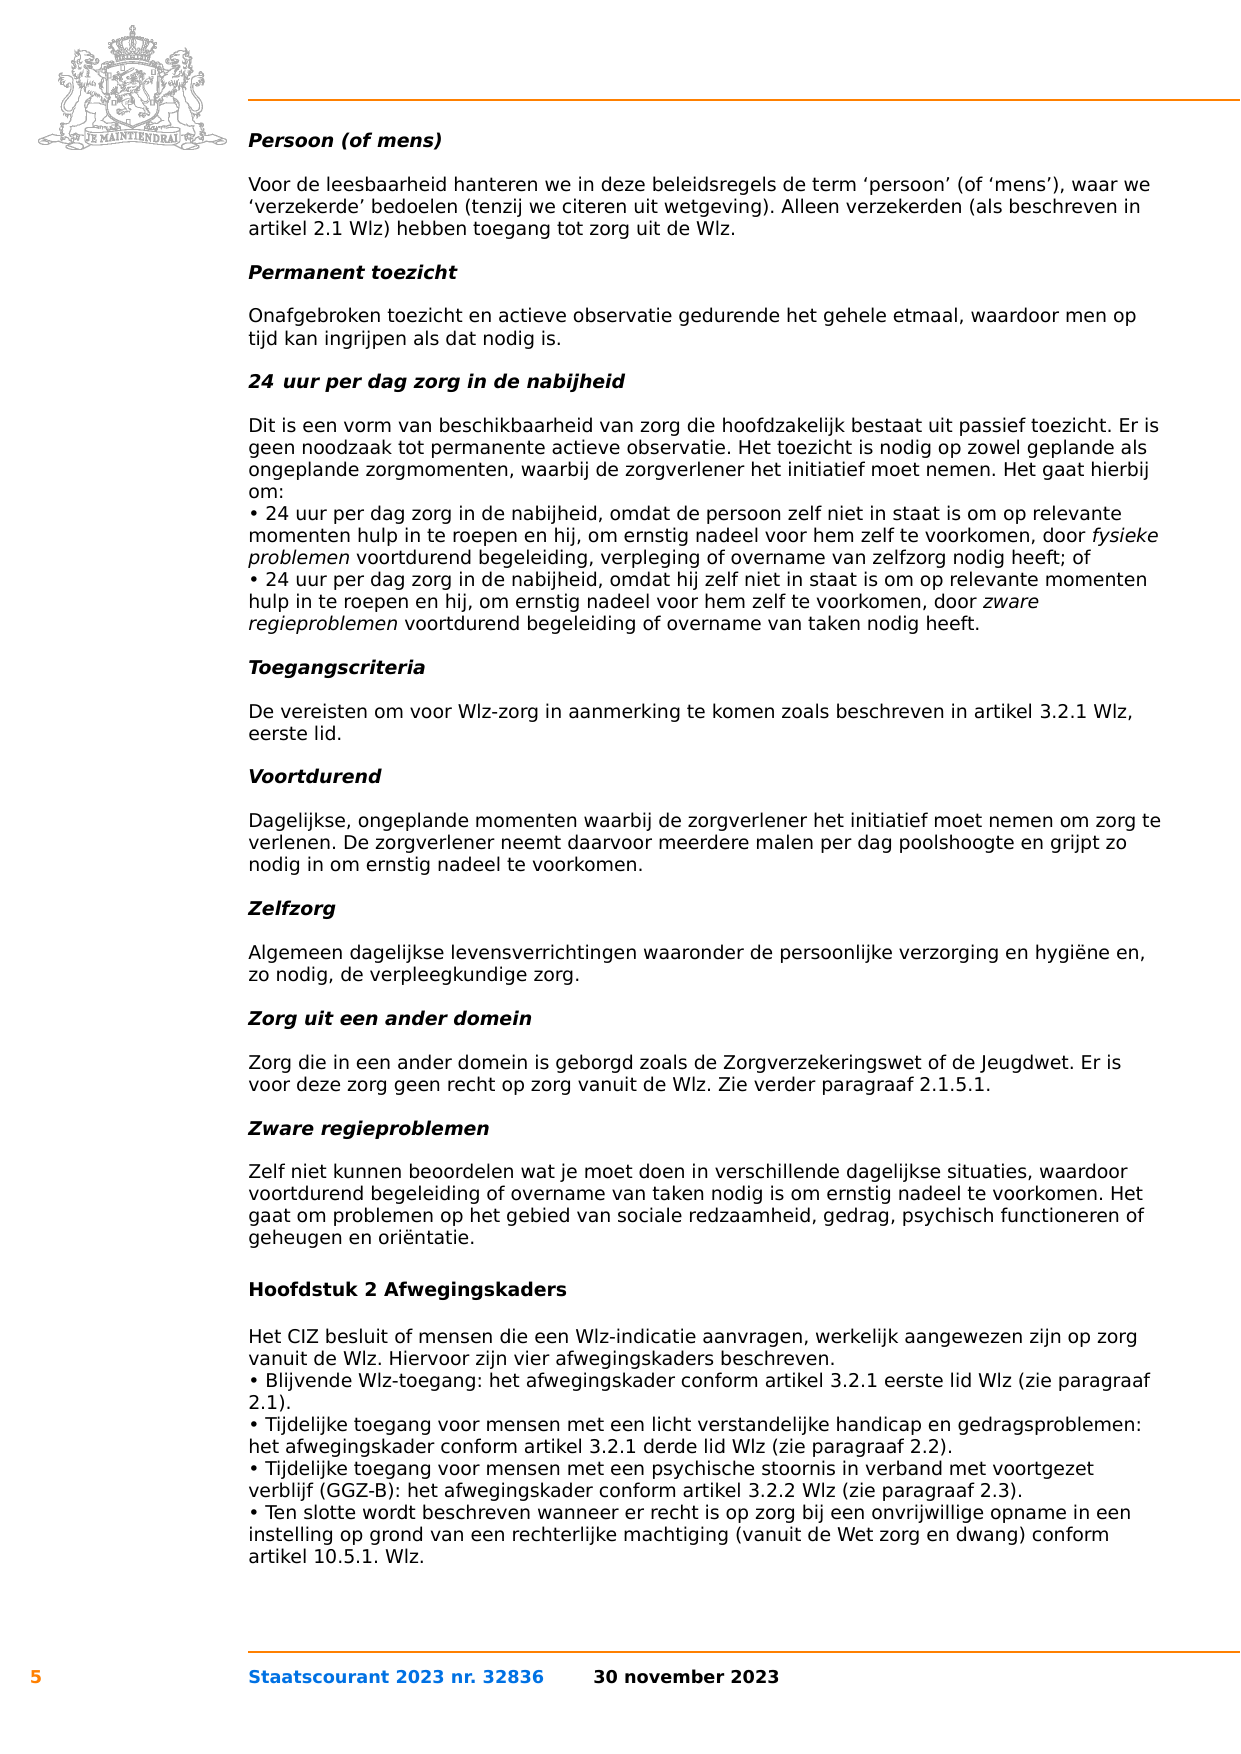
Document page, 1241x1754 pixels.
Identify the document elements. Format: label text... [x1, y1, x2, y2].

text Dagelijkse, ongeplande momenten waarbij de zorgverlener het initiatief moet nemen om zorg te verlenen. De zorgverlener neemt daarvoor meerdere malen per dag poolshoogte en grijpt zo nodig in om ernstig nadeel te voorkomen. [248, 810, 1163, 876]
subtitle Zware regieproblemen [248, 1117, 1163, 1139]
text • 24 uur per dag zorg in de nabijheid, omdat hij zelf niet in staat is om op relevante momenten hulp in te roepen en hij, om ernstig nadeel voor hem zelf te voorkomen, door zware regieproblemen voortdurend begeleiding of overname van taken nodig heeft. [248, 569, 1163, 635]
subtitle Toegangscriteria [248, 657, 1163, 679]
picture [38, 25, 227, 150]
text • Tijdelijke toegang voor mensen met een licht verstandelijke handicap en gedragsproblemen: het afwegingskader conform artikel 3.2.1 derde lid Wlz (zie paragraaf 2.2). [248, 1414, 1163, 1458]
subtitle Permanent toezicht [248, 262, 1163, 283]
subtitle Persoon (of mens) [248, 130, 1163, 152]
text • Tijdelijke toegang voor mensen met een psychische stoornis in verband met voortgezet verblijf (GGZ-B): het afwegingskader conform artikel 3.2.2 Wlz (zie paragraaf 2.3). [248, 1458, 1163, 1502]
subtitle Hoofdstuk 2 Afwegingskaders [248, 1279, 1163, 1301]
subtitle Zelfzorg [248, 898, 1163, 920]
text De vereisten om voor Wlz-zorg in aanmerking te komen zoals beschreven in artikel 3.2.1 Wlz, eerste lid. [248, 701, 1163, 744]
text • Blijvende Wlz-toegang: het afwegingskader conform artikel 3.2.1 eerste lid Wlz (zie paragraaf 2.1). [248, 1370, 1163, 1414]
subtitle Zorg uit een ander domein [248, 1008, 1163, 1030]
text Het CIZ besluit of mensen die een Wlz-indicatie aanvragen, werkelijk aangewezen zijn op zorg vanuit de Wlz. Hiervoor zijn vier afwegingskaders beschreven. [248, 1326, 1163, 1370]
subtitle 24 uur per dag zorg in de nabijheid [248, 371, 1163, 393]
text Zelf niet kunnen beoordelen wat je moet doen in verschillende dagelijkse situaties, waardoor voortdurend begeleiding of overname van taken nodig is om ernstig nadeel te voorkomen. Het gaat om problemen op het gebied van sociale redzaamheid, gedrag, psychisch functioneren of geheugen en oriëntatie. [248, 1161, 1163, 1249]
subtitle Voortdurend [248, 766, 1163, 788]
text Algemeen dagelijkse levensverrichtingen waaronder de persoonlijke verzorging en hygiëne en, zo nodig, de verpleegkundige zorg. [248, 942, 1163, 986]
text Dit is een vorm van beschikbaarheid van zorg die hoofdzakelijk bestaat uit passief toezicht. Er is geen noodzaak tot permanente actieve observatie. Het toezicht is nodig op zowel geplande als ongeplande zorgmomenten, waarbij de zorgverlener het initiatief moet nemen. Het gaat hierbij om: [248, 415, 1163, 503]
text Zorg die in een ander domein is geborgd zoals de Zorgverzekeringswet of de Jeugdwet. Er is voor deze zorg geen recht op zorg vanuit de Wlz. Zie verder paragraaf 2.1.5.1. [248, 1052, 1163, 1096]
text • Ten slotte wordt beschreven wanneer er recht is op zorg bij een onvrijwillige opname in een instelling op grond van een rechterlijke machtiging (vanuit de Wet zorg en dwang) conform artikel 10.5.1. Wlz. [248, 1502, 1163, 1568]
text • 24 uur per dag zorg in de nabijheid, omdat de persoon zelf niet in staat is om op relevante momenten hulp in te roepen en hij, om ernstig nadeel voor hem zelf te voorkomen, door fysieke problemen voortdurend begeleiding, verpleging of overname van zelfzorg nodig heeft; of [248, 503, 1163, 569]
text Voor de leesbaarheid hanteren we in deze beleidsregels de term ‘persoon’ (of ‘mens’), waar we ‘verzekerde’ bedoelen (tenzij we citeren uit wetgeving). Alleen verzekerden (als beschreven in artikel 2.1 Wlz) hebben toegang tot zorg uit de Wlz. [248, 174, 1163, 240]
text Onafgebroken toezicht en actieve observatie gedurende het gehele etmaal, waardoor men op tijd kan ingrijpen als dat nodig is. [248, 305, 1163, 349]
